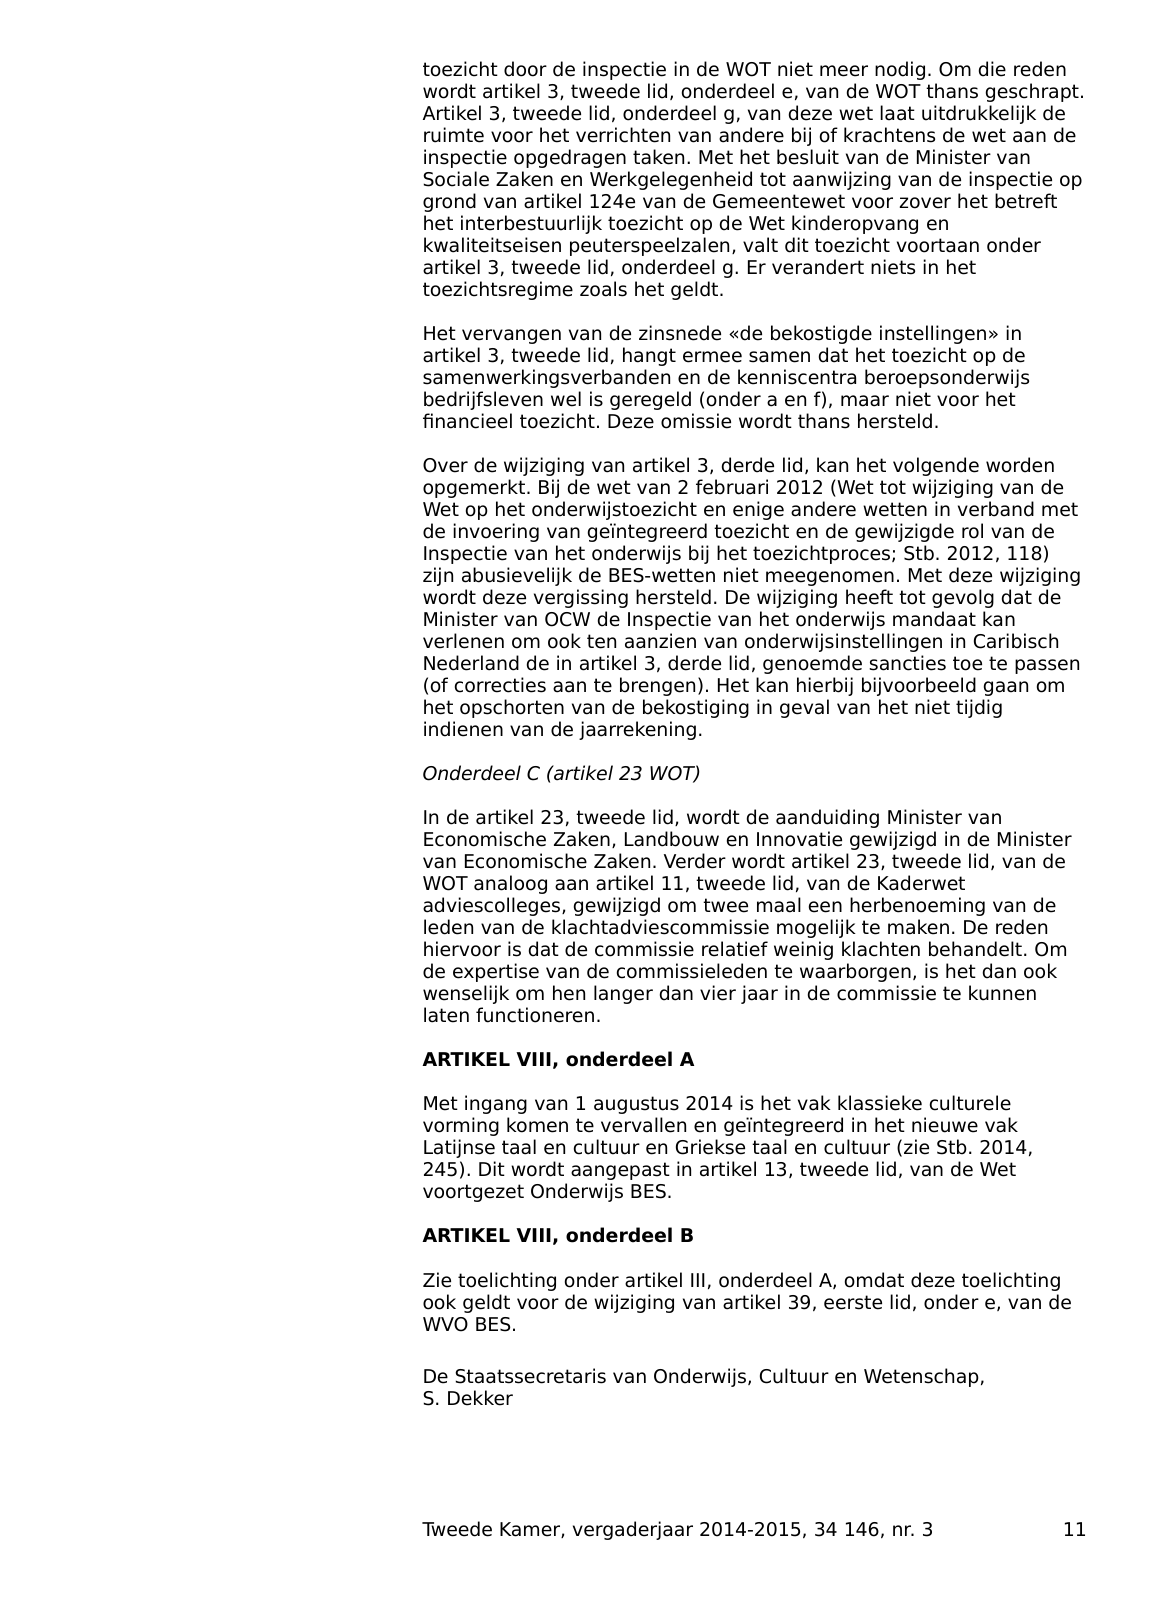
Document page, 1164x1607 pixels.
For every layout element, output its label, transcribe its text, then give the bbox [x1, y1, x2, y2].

text In de artikel 23, tweede lid, wordt de aanduiding Minister van Economische Zaken, Landbouw en Innovatie gewijzigd in de Minister van Economische Zaken. Verder wordt artikel 23, tweede lid, van de WOT analoog aan artikel 11, tweede lid, van de Kaderwet adviescolleges, gewijzigd om twee maal een herbenoeming van de leden van de klachtadviescommissie mogelijk te maken. De reden hiervoor is dat de commissie relatief weinig klachten behandelt. Om de expertise van de commissieleden te waarborgen, is het dan ook wenselijk om hen langer dan vier jaar in de commissie te kunnen laten functioneren. [422, 807, 1087, 1027]
text Zie toelichting onder artikel III, onderdeel A, omdat deze toelichting ook geldt voor de wijziging van artikel 39, eerste lid, onder e, van de WVO BES. [422, 1269, 1087, 1336]
text Over de wijziging van artikel 3, derde lid, kan het volgende worden opgemerkt. Bij de wet van 2 februari 2012 (Wet tot wijziging van de Wet op het onderwijstoezicht en enige andere wetten in verband met de invoering van geïntegreerd toezicht en de gewijzigde rol van de Inspectie van het onderwijs bij het toezichtproces; Stb. 2012, 118) zijn abusievelijk de BES-wetten niet meegenomen. Met deze wijziging wordt deze vergissing hersteld. De wijziging heeft tot gevolg dat de Minister van OCW de Inspectie van het onderwijs mandaat kan verlenen om ook ten aanzien van onderwijsinstellingen in Caribisch Nederland de in artikel 3, derde lid, genoemde sancties toe te passen (of correcties aan te brengen). Het kan hierbij bijvoorbeeld gaan om het opschorten van de bekostiging in geval van het niet tijdig indienen van de jaarrekening. [422, 455, 1087, 741]
text Met ingang van 1 augustus 2014 is het vak klassieke culturele vorming komen te vervallen en geïntegreerd in het nieuwe vak Latijnse taal en cultuur en Griekse taal en cultuur (zie Stb. 2014, 245). Dit wordt aangepast in artikel 13, tweede lid, van de Wet voortgezet Onderwijs BES. [422, 1093, 1087, 1203]
text Het vervangen van de zinsnede «de bekostigde instellingen» in artikel 3, tweede lid, hangt ermee samen dat het toezicht op de samenwerkingsverbanden en de kenniscentra beroepsonderwijs bedrijfsleven wel is geregeld (onder a en f), maar niet voor het financieel toezicht. Deze omissie wordt thans hersteld. [422, 323, 1087, 433]
text toezicht door de inspectie in de WOT niet meer nodig. Om die reden wordt artikel 3, tweede lid, onderdeel e, van de WOT thans geschrapt. Artikel 3, tweede lid, onderdeel g, van deze wet laat uitdrukkelijk de ruimte voor het verrichten van andere bij of krachtens de wet aan de inspectie opgedragen taken. Met het besluit van de Minister van Sociale Zaken en Werkgelegenheid tot aanwijzing van de inspectie op grond van artikel 124e van de Gemeentewet voor zover het betreft het interbestuurlijk toezicht op de Wet kinderopvang en kwaliteitseisen peuterspeelzalen, valt dit toezicht voortaan onder artikel 3, tweede lid, onderdeel g. Er verandert niets in het toezichtsregime zoals het geldt. [422, 59, 1087, 301]
subtitle Onderdeel C (artikel 23 WOT) [422, 763, 1087, 785]
text De Staatssecretaris van Onderwijs, Cultuur en Wetenschap, S. Dekker [422, 1366, 1087, 1409]
subtitle ARTIKEL VIII, onderdeel A [422, 1049, 1087, 1071]
subtitle ARTIKEL VIII, onderdeel B [422, 1225, 1087, 1247]
